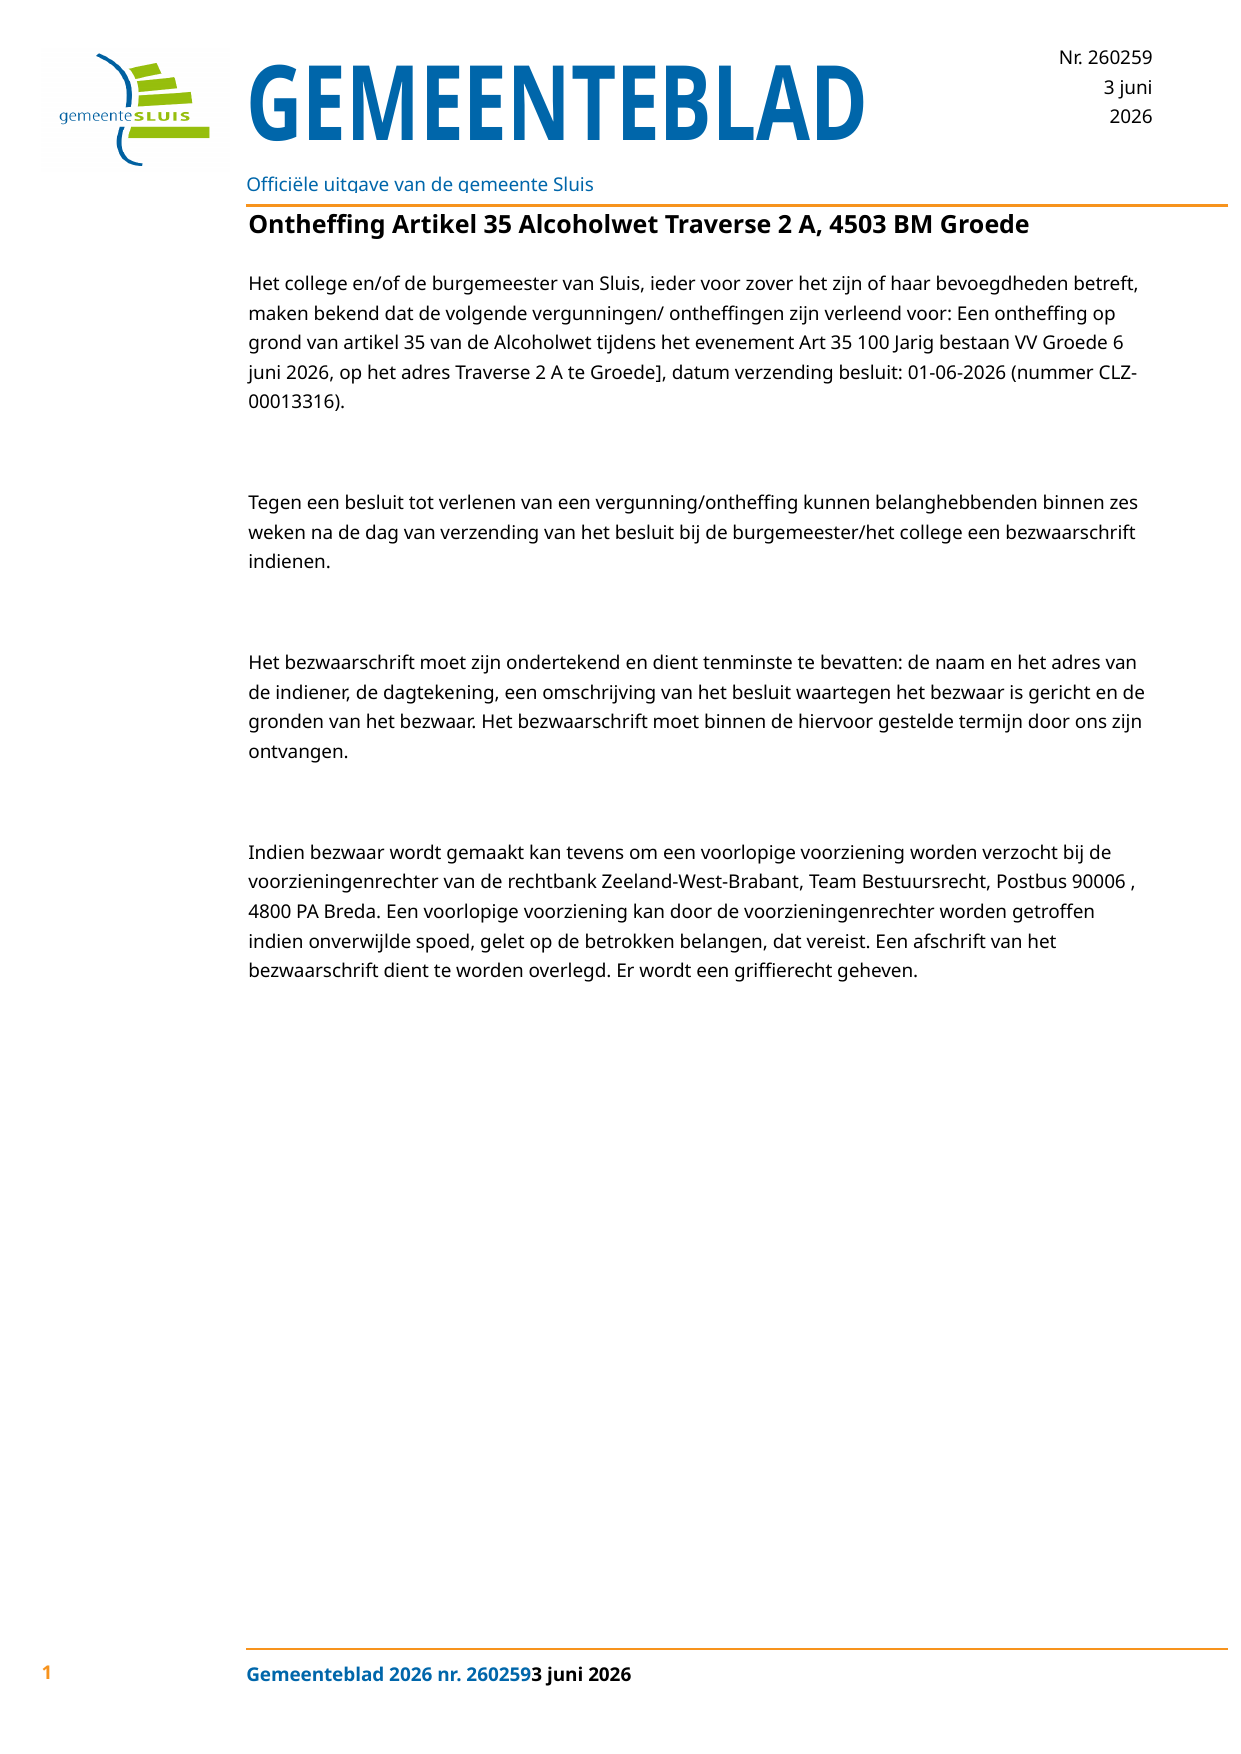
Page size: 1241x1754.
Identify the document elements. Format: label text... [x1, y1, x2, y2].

text Tegen een besluit tot verlenen van een vergunning/ontheffing kunnen belanghebbenden binnen zes weken na de dag van verzending van het besluit bij de burgemeester/het college een bezwaarschrift indienen. [248, 489, 1152, 574]
text Het college en/of de burgemeester van Sluis, ieder voor zover het zijn of haar bevoegdheden betreft, maken bekend dat de volgende vergunningen/ ontheffingen zijn verleend voor: Een ontheffing op grond van artikel 35 van de Alcoholwet tijdens het evenement Art 35 100 Jarig bestaan VV Groede 6 juni 2026, op het adres Traverse 2 A te Groede], datum verzending besluit: 01-06-2026 (nummer CLZ-00013316). [248, 270, 1152, 414]
text Indien bezwaar wordt gemaakt kan tevens om een voorlopige voorziening worden verzocht bij de voorzieningenrechter van de rechtbank Zeeland-West-Brabant, Team Bestuursrecht, Postbus 90006 , 4800 PA Breda. Een voorlopige voorziening kan door de voorzieningenrechter worden getroffen indien onverwijlde spoed, gelet op de betrokken belangen, dat vereist. Een afschrift van het bezwaarschrift dient te worden overlegd. Er wordt een griffierecht geheven. [248, 839, 1152, 983]
text Het bezwaarschrift moet zijn ondertekend en dient tenminste te bevatten: de naam en het adres van de indiener, de dagtekening, een omschrijving van het besluit waartegen het bezwaar is gericht en de gronden van het bezwaar. Het bezwaarschrift moet binnen de hiervoor gestelde termijn door ons zijn ontvangen. [248, 649, 1152, 764]
picture [41, 47, 231, 172]
text Ontheffing Artikel 35 Alcoholwet Traverse 2 A, 4503 BM Groede [248, 207, 1152, 241]
